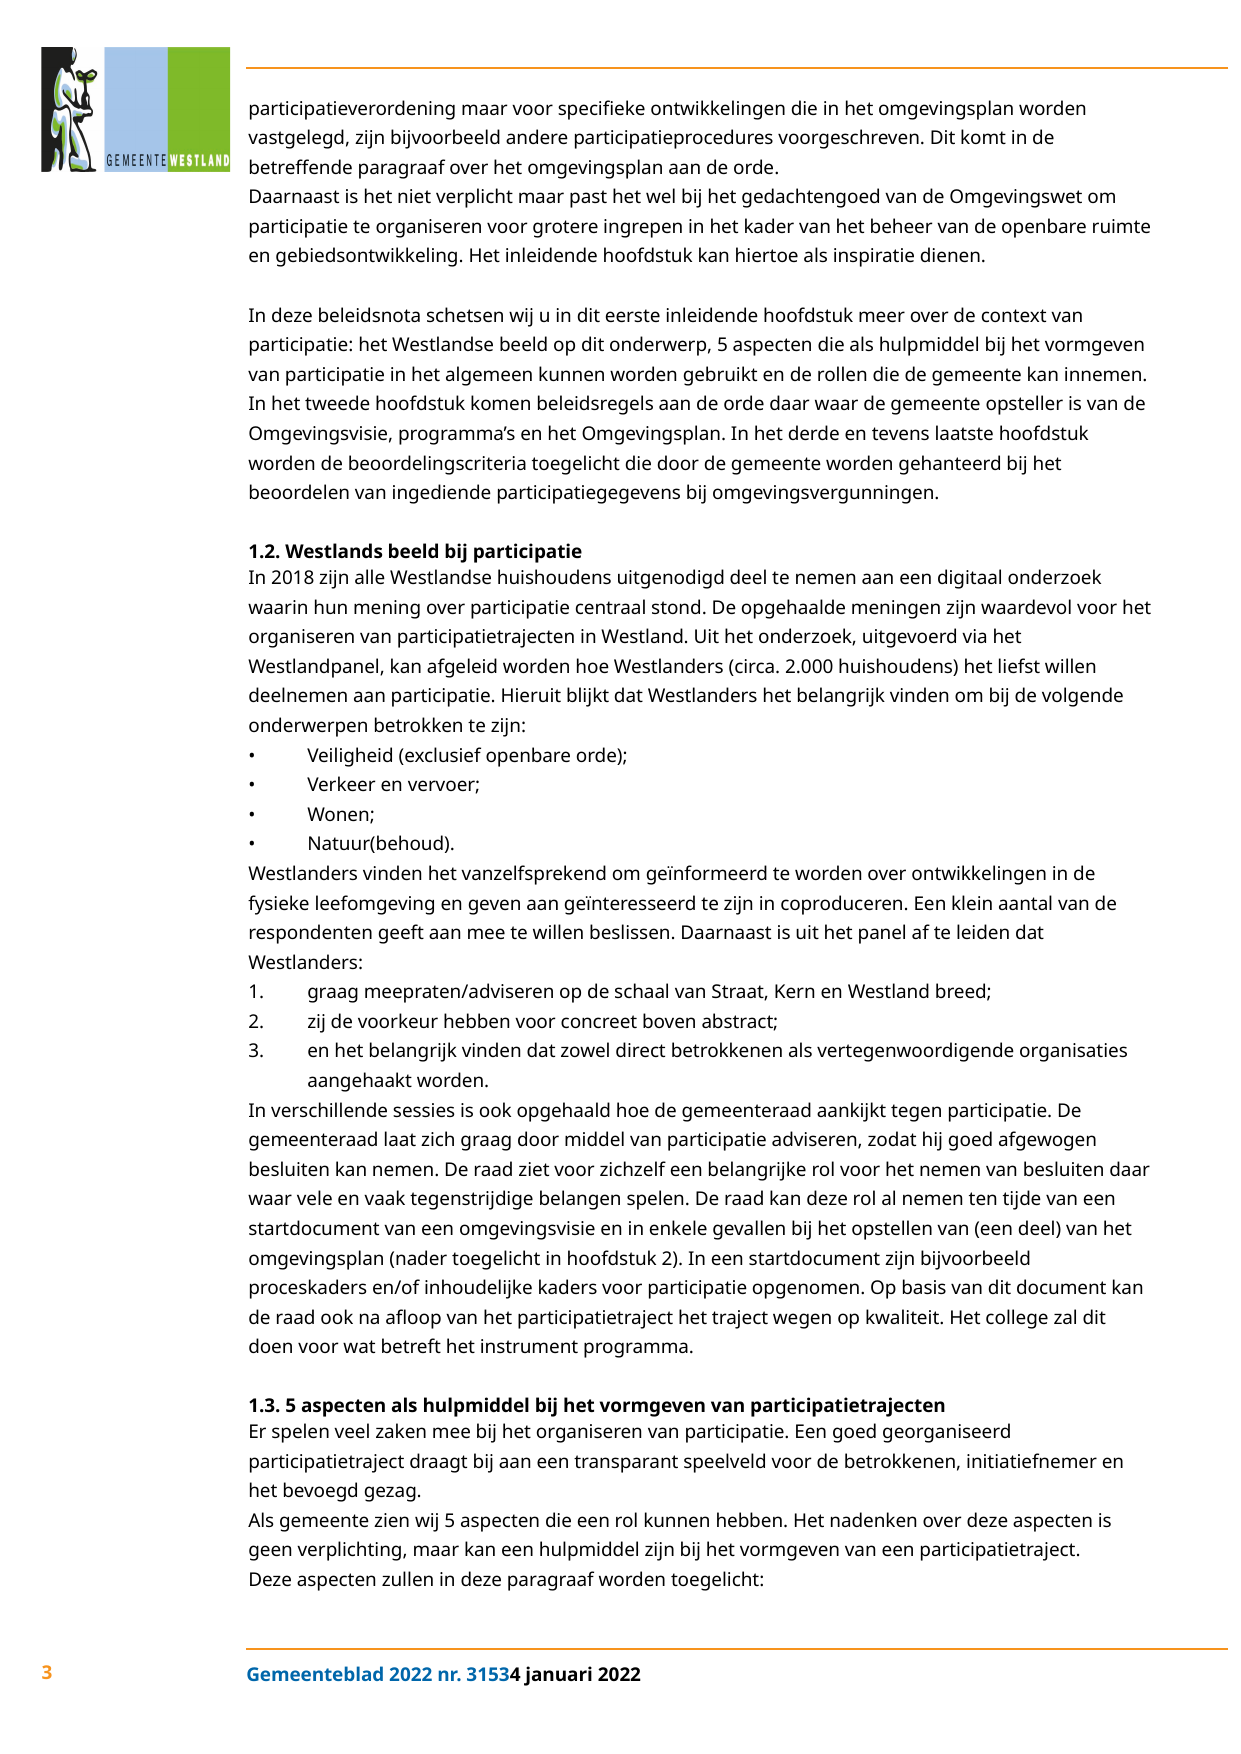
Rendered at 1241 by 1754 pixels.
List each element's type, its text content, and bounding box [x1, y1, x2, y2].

text Er spelen veel zaken mee bij het organiseren van participatie. Een goed georganiseerd participatietraject draagt bij aan een transparant speelveld voor de betrokkenen, initiatiefnemer en het bevoegd gezag. [248, 1418, 1152, 1503]
text 1.3. 5 aspecten als hulpmiddel bij het vormgeven van participatietrajecten [248, 1393, 1152, 1418]
text participatieverordening maar voor specifieke ontwikkelingen die in het omgevingsplan worden vastgelegd, zijn bijvoorbeeld andere participatieprocedures voorgeschreven. Dit komt in de betreffende paragraaf over het omgevingsplan aan de orde. [248, 95, 1152, 180]
text Als gemeente zien wij 5 aspecten die een rol kunnen hebben. Het nadenken over deze aspecten is geen verplichting, maar kan een hulpmiddel zijn bij het vormgeven van een participatietraject. [248, 1507, 1152, 1562]
list zij de voorkeur hebben voor concreet boven abstract; [248, 1008, 1152, 1034]
list graag meepraten/adviseren op de schaal van Straat, Kern en Westland breed; [248, 978, 1152, 1004]
text Deze aspecten zullen in deze paragraaf worden toegelicht: [248, 1566, 1152, 1592]
text In deze beleidsnota schetsen wij u in dit eerste inleidende hoofdstuk meer over de context van participatie: het Westlandse beeld op dit onderwerp, 5 aspecten die als hulpmiddel bij het vormgeven van participatie in het algemeen kunnen worden gebruikt en de rollen die de gemeente kan innemen. In het tweede hoofdstuk komen beleidsregels aan de orde daar waar de gemeente opsteller is van de Omgevingsvisie, programma’s en het Omgevingsplan. In het derde en tevens laatste hoofdstuk worden de beoordelingscriteria toegelicht die door de gemeente worden gehanteerd bij het beoordelen van ingediende participatiegegevens bij omgevingsvergunningen. [248, 302, 1152, 505]
list en het belangrijk vinden dat zowel direct betrokkenen als vertegenwoordigende organisaties aangehaakt worden. [248, 1038, 1152, 1093]
list Wonen; [248, 801, 1152, 827]
list Veiligheid (exclusief openbare orde); [248, 742, 1152, 767]
picture [41, 47, 231, 172]
text In verschillende sessies is ook opgehaald hoe de gemeenteraad aankijkt tegen participatie. De gemeenteraad laat zich graag door middel van participatie adviseren, zodat hij goed afgewogen besluiten kan nemen. De raad ziet voor zichzelf een belangrijke rol voor het nemen van besluiten daar waar vele en vaak tegenstrijdige belangen spelen. De raad kan deze rol al nemen ten tijde van een startdocument van een omgevingsvisie en in enkele gevallen bij het opstellen van (een deel) van het omgevingsplan (nader toegelicht in hoofdstuk 2). In een startdocument zijn bijvoorbeeld proceskaders en/of inhoudelijke kaders voor participatie opgenomen. Op basis van dit document kan de raad ook na afloop van het participatietraject het traject wegen op kwaliteit. Het college zal dit doen voor wat betreft het instrument programma. [248, 1097, 1152, 1359]
list Verkeer en vervoer; [248, 771, 1152, 797]
text Westlanders vinden het vanzelfsprekend om geïnformeerd te worden over ontwikkelingen in de fysieke leefomgeving en geven aan geïnteresseerd te zijn in coproduceren. Een klein aantal van de respondenten geeft aan mee te willen beslissen. Daarnaast is uit het panel af te leiden dat Westlanders: [248, 860, 1152, 974]
text Daarnaast is het niet verplicht maar past het wel bij het gedachtengoed van de Omgevingswet om participatie te organiseren voor grotere ingrepen in het kader van het beheer van de openbare ruimte en gebiedsontwikkeling. Het inleidende hoofdstuk kan hiertoe als inspiratie dienen. [248, 183, 1152, 268]
list Natuur(behoud). [248, 831, 1152, 856]
text 1.2. Westlands beeld bij participatie [248, 538, 1152, 564]
text In 2018 zijn alle Westlandse huishoudens uitgenodigd deel te nemen aan een digitaal onderzoek waarin hun mening over participatie centraal stond. De opgehaalde meningen zijn waardevol voor het organiseren van participatietrajecten in Westland. Uit het onderzoek, uitgevoerd via het Westlandpanel, kan afgeleid worden hoe Westlanders (circa. 2.000 huishoudens) het liefst willen deelnemen aan participatie. Hieruit blijkt dat Westlanders het belangrijk vinden om bij de volgende onderwerpen betrokken te zijn: [248, 564, 1152, 738]
